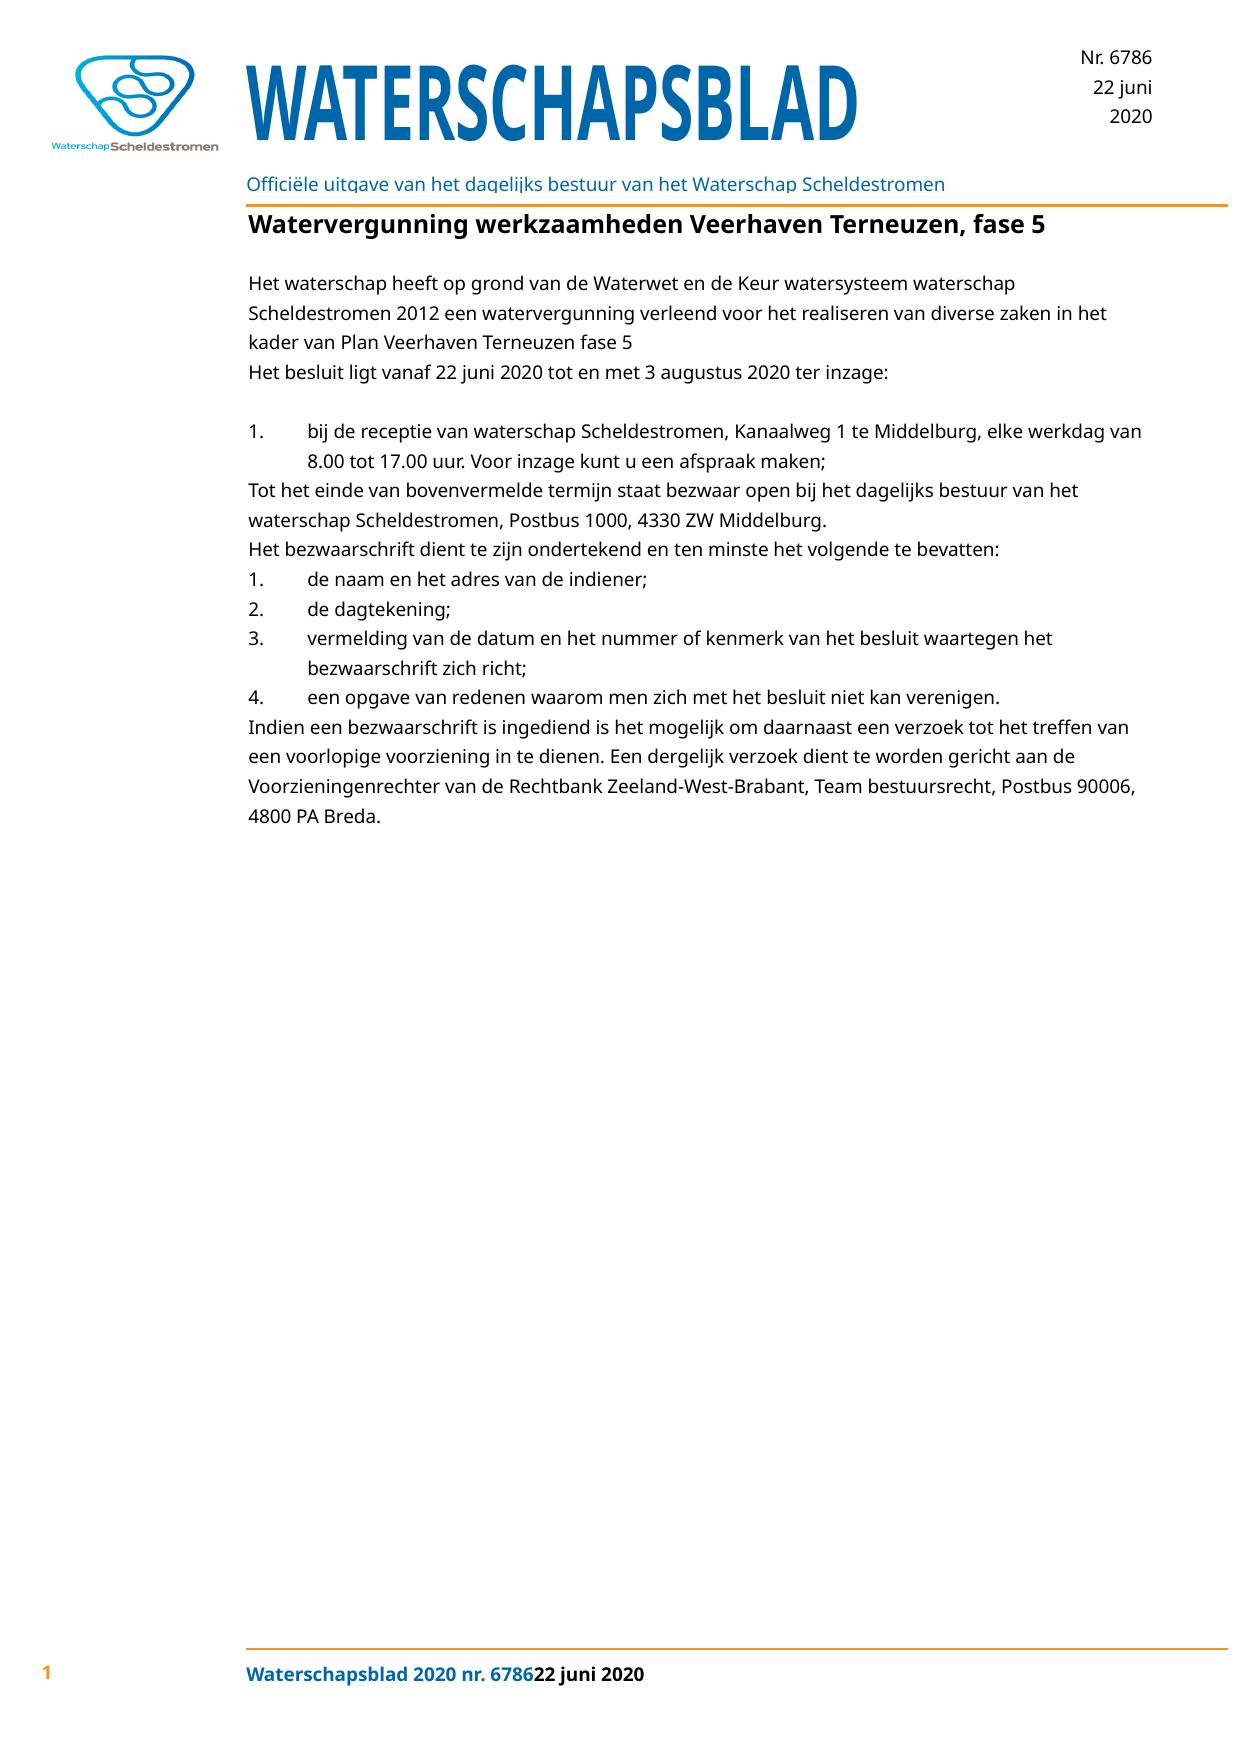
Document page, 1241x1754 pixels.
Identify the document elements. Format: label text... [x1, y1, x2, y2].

list de naam en het adres van de indiener; [248, 566, 1152, 592]
text Watervergunning werkzaamheden Veerhaven Terneuzen, fase 5 [248, 207, 1152, 241]
text Indien een bezwaarschrift is ingediend is het mogelijk om daarnaast een verzoek tot het treffen van een voorlopige voorziening in te dienen. Een dergelijk verzoek dient te worden gericht aan de Voorzieningenrechter van de Rechtbank Zeeland-West-Brabant, Team bestuursrecht, Postbus 90006, 4800 PA Breda. [248, 714, 1152, 828]
text Het waterschap heeft op grond van de Waterwet en de Keur watersysteem waterschap Scheldestromen 2012 een watervergunning verleend voor het realiseren van diverse zaken in het kader van Plan Veerhaven Terneuzen fase 5 [248, 270, 1152, 355]
list bij de receptie van waterschap Scheldestromen, Kanaalweg 1 te Middelburg, elke werkdag van 8.00 tot 17.00 uur. Voor inzage kunt u een afspraak maken; [248, 418, 1152, 473]
list de dagtekening; [248, 596, 1152, 621]
text Het bezwaarschrift dient te zijn ondertekend en ten minste het volgende te bevatten: [248, 537, 1152, 562]
text Het besluit ligt vanaf 22 juni 2020 tot en met 3 augustus 2020 ter inzage: [248, 359, 1152, 385]
list vermelding van de datum en het nummer of kenmerk van het besluit waartegen het bezwaarschrift zich richt; [248, 625, 1152, 681]
list een opgave van redenen waarom men zich met het besluit niet kan verenigen. [248, 684, 1152, 710]
picture [41, 47, 231, 172]
text Tot het einde van bovenvermelde termijn staat bezwaar open bij het dagelijks bestuur van het waterschap Scheldestromen, Postbus 1000, 4330 ZW Middelburg. [248, 477, 1152, 533]
